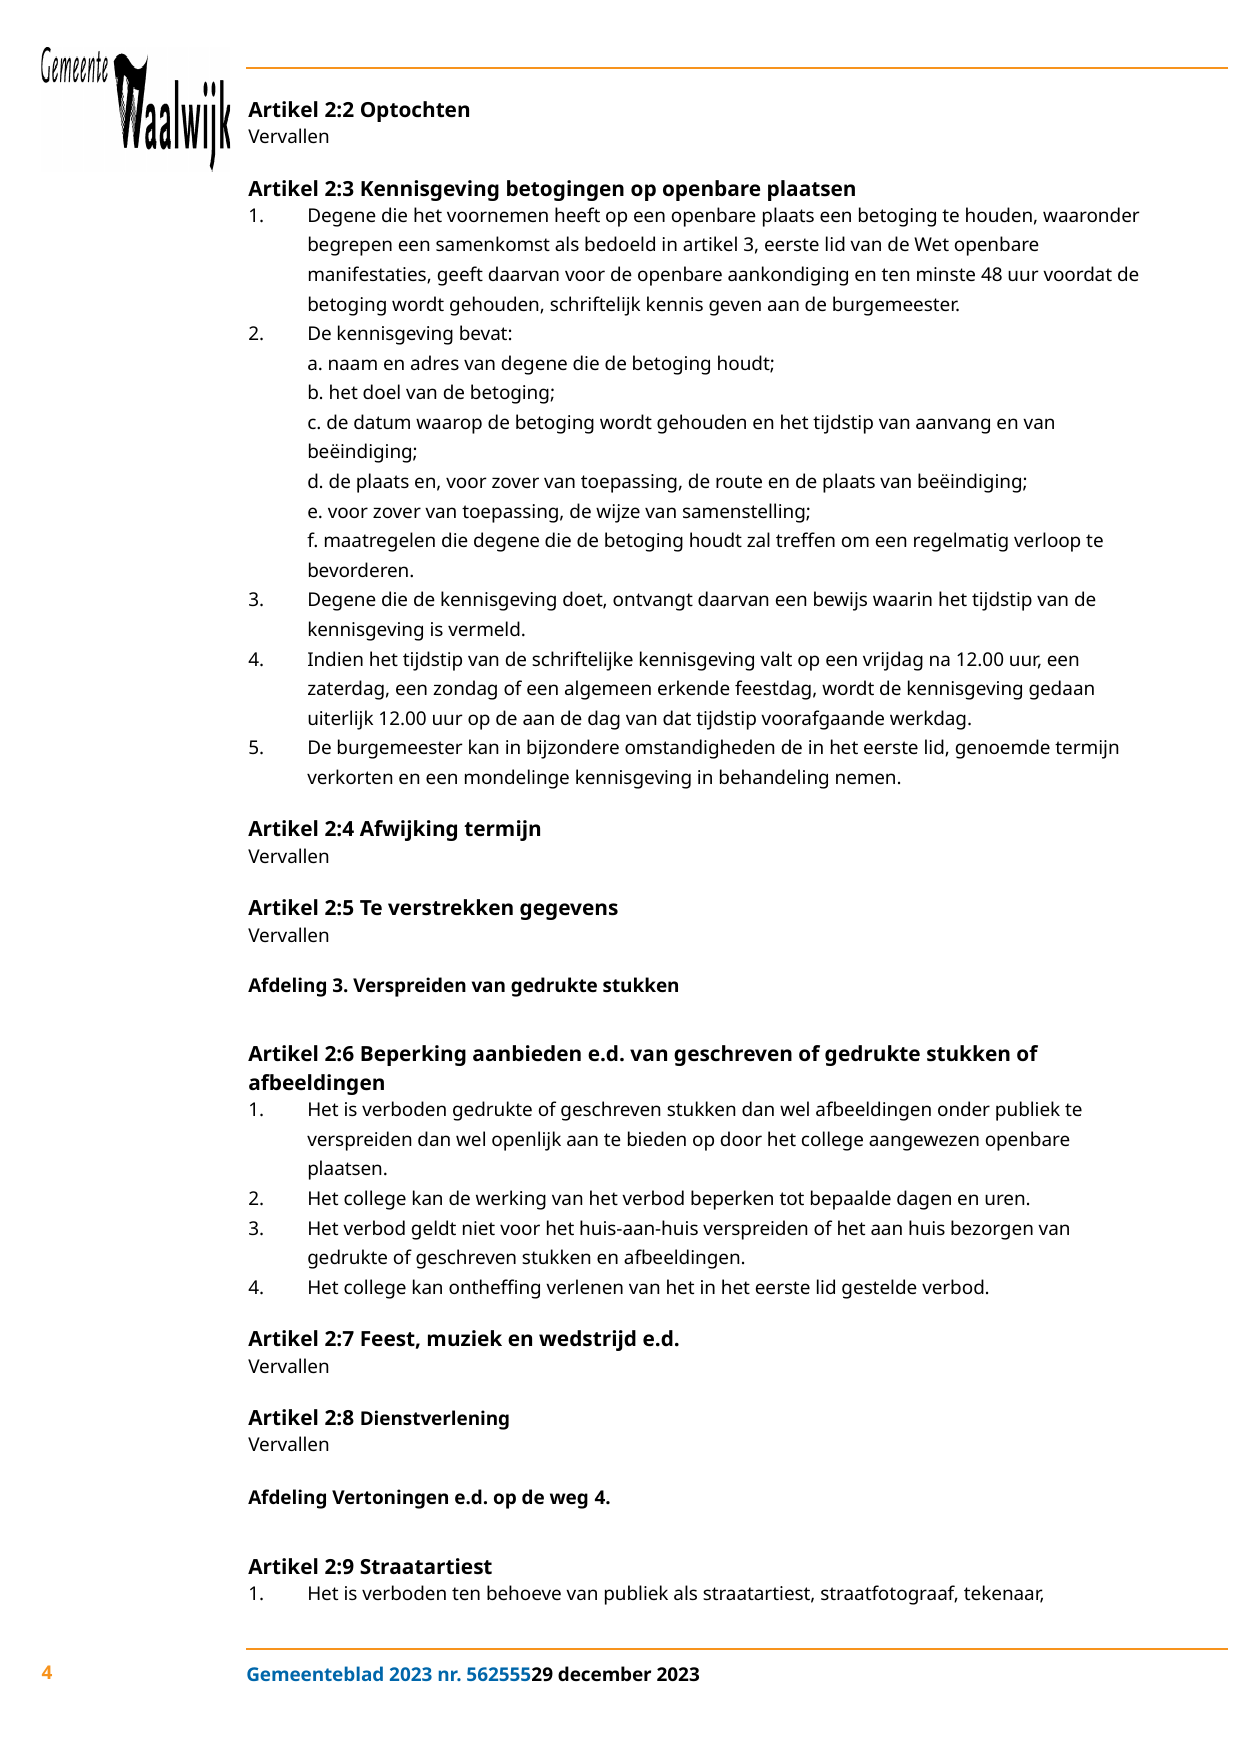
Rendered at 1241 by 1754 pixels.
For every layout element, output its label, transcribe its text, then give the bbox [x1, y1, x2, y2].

list a. naam en adres van degene die de betoging houdt; [248, 350, 1152, 376]
list Het is verboden ten behoeve van publiek als straatartiest, straatfotograaf, tekenaar, [248, 1581, 1152, 1606]
text Artikel 2:5 Te verstrekken gegevens [248, 893, 1152, 922]
list d. de plaats en, voor zover van toepassing, de route en de plaats van beëindiging; [248, 468, 1152, 494]
list c. de datum waarop de betoging wordt gehouden en het tijdstip van aanvang en van beëindiging; [248, 409, 1152, 464]
list Het verbod geldt niet voor het huis-aan-huis verspreiden of het aan huis bezorgen van gedrukte of geschreven stukken en afbeeldingen. [248, 1215, 1152, 1270]
list Degene die de kennisgeving doet, ontvangt daarvan een bewijs waarin het tijdstip van de kennisgeving is vermeld. [248, 587, 1152, 642]
picture [41, 47, 231, 172]
text Artikel 2:7 Feest, muziek en wedstrijd e.d. [248, 1324, 1152, 1353]
text Artikel 2:4 Afwijking termijn [248, 814, 1152, 843]
text Artikel 2:9 Straatartiest [248, 1552, 1152, 1581]
text Afdeling Vertoningen e.d. op de weg 4. [248, 1482, 1152, 1511]
text Artikel 2:6 Beperking aanbieden e.d. van geschreven of gedrukte stukken of afbeeldingen [248, 1039, 1152, 1096]
text Afdeling 3. Verspreiden van gedrukte stukken [248, 972, 1152, 998]
text Artikel 2:3 Kennisgeving betogingen op openbare plaatsen [248, 174, 1152, 202]
list e. voor zover van toepassing, de wijze van samenstelling; [248, 498, 1152, 524]
list Het college kan ontheffing verlenen van het in het eerste lid gestelde verbod. [248, 1274, 1152, 1300]
text Artikel 2:8 Dienstverlening [248, 1403, 1152, 1432]
list Het is verboden gedrukte of geschreven stukken dan wel afbeeldingen onder publiek te verspreiden dan wel openlijk aan te bieden op door het college aangewezen openbare plaatsen. [248, 1096, 1152, 1181]
text Vervallen [248, 843, 1152, 869]
list Degene die het voornemen heeft op een openbare plaats een betoging te houden, waaronder begrepen een samenkomst als bedoeld in artikel 3, eerste lid van de Wet openbare manifestaties, geeft daarvan voor de openbare aankondiging en ten minste 48 uur voordat de betoging wordt gehouden, schriftelijk kennis geven aan de burgemeester. [248, 202, 1152, 317]
text Vervallen [248, 123, 1152, 149]
text Vervallen [248, 1432, 1152, 1457]
list De kennisgeving bevat: [248, 320, 1152, 346]
text Vervallen [248, 922, 1152, 948]
list Het college kan de werking van het verbod beperken tot bepaalde dagen en uren. [248, 1185, 1152, 1211]
list b. het doel van de betoging; [248, 379, 1152, 405]
list De burgemeester kan in bijzondere omstandigheden de in het eerste lid, genoemde termijn verkorten en een mondelinge kennisgeving in behandeling nemen. [248, 734, 1152, 790]
list f. maatregelen die degene die de betoging houdt zal treffen om een regelmatig verloop te bevorderen. [248, 527, 1152, 583]
list Indien het tijdstip van de schriftelijke kennisgeving valt op een vrijdag na 12.00 uur, een zaterdag, een zondag of een algemeen erkende feestdag, wordt de kennisgeving gedaan uiterlijk 12.00 uur op de aan de dag van dat tijdstip voorafgaande werkdag. [248, 646, 1152, 731]
text Artikel 2:2 Optochten [248, 95, 1152, 123]
text Vervallen [248, 1353, 1152, 1378]
